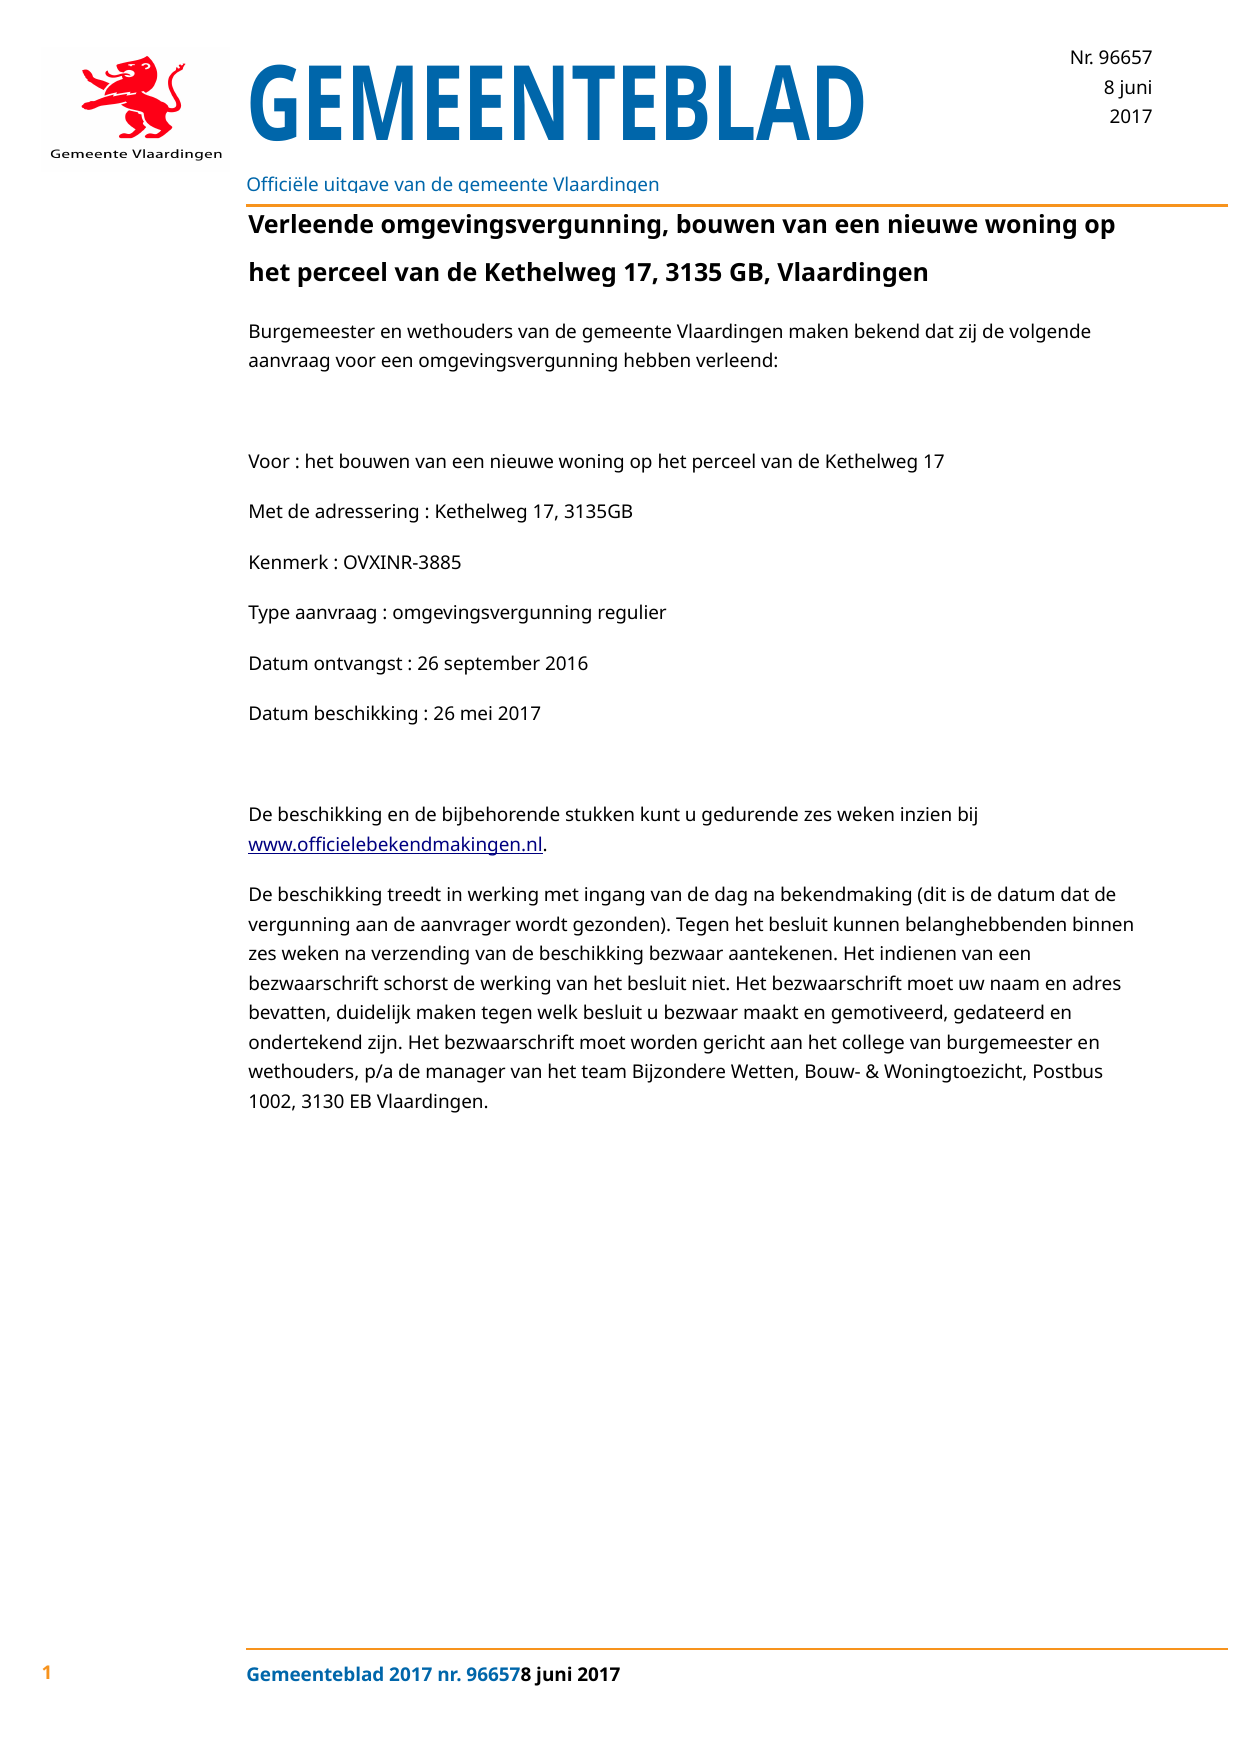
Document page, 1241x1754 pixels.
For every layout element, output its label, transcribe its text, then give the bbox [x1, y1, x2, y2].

text De beschikking en de bijbehorende stukken kunt u gedurende zes weken inzien bij www.officielebekendmakingen.nl. [248, 801, 1152, 857]
text Met de adressering : Kethelweg 17, 3135GB [248, 499, 1152, 524]
picture [41, 47, 231, 172]
text Type aanvraag : omgevingsvergunning regulier [248, 599, 1152, 625]
text De beschikking treedt in werking met ingang van de dag na bekendmaking (dit is de datum dat de vergunning aan de aanvrager wordt gezonden). Tegen het besluit kunnen belanghebbenden binnen zes weken na verzending van de beschikking bezwaar aantekenen. Het indienen van een bezwaarschrift schorst de werking van het besluit niet. Het bezwaarschrift moet uw naam en adres bevatten, duidelijk maken tegen welk besluit u bezwaar maakt en gemotiveerd, gedateerd en ondertekend zijn. Het bezwaarschrift moet worden gericht aan het college van burgemeester en wethouders, p/a de manager van het team Bijzondere Wetten, Bouw- & Woningtoezicht, Postbus 1002, 3130 EB Vlaardingen. [248, 881, 1152, 1114]
text Voor : het bouwen van een nieuwe woning op het perceel van de Kethelweg 17 [248, 448, 1152, 474]
text Verleende omgevingsvergunning, bouwen van een nieuwe woning op het perceel van de Kethelweg 17, 3135 GB, Vlaardingen [248, 207, 1152, 288]
text Datum beschikking : 26 mei 2017 [248, 700, 1152, 726]
text Datum ontvangst : 26 september 2016 [248, 650, 1152, 676]
text Kenmerk : OVXINR-3885 [248, 549, 1152, 575]
text Burgemeester en wethouders van de gemeente Vlaardingen maken bekend dat zij de volgende aanvraag voor een omgevingsvergunning hebben verleend: [248, 318, 1152, 373]
